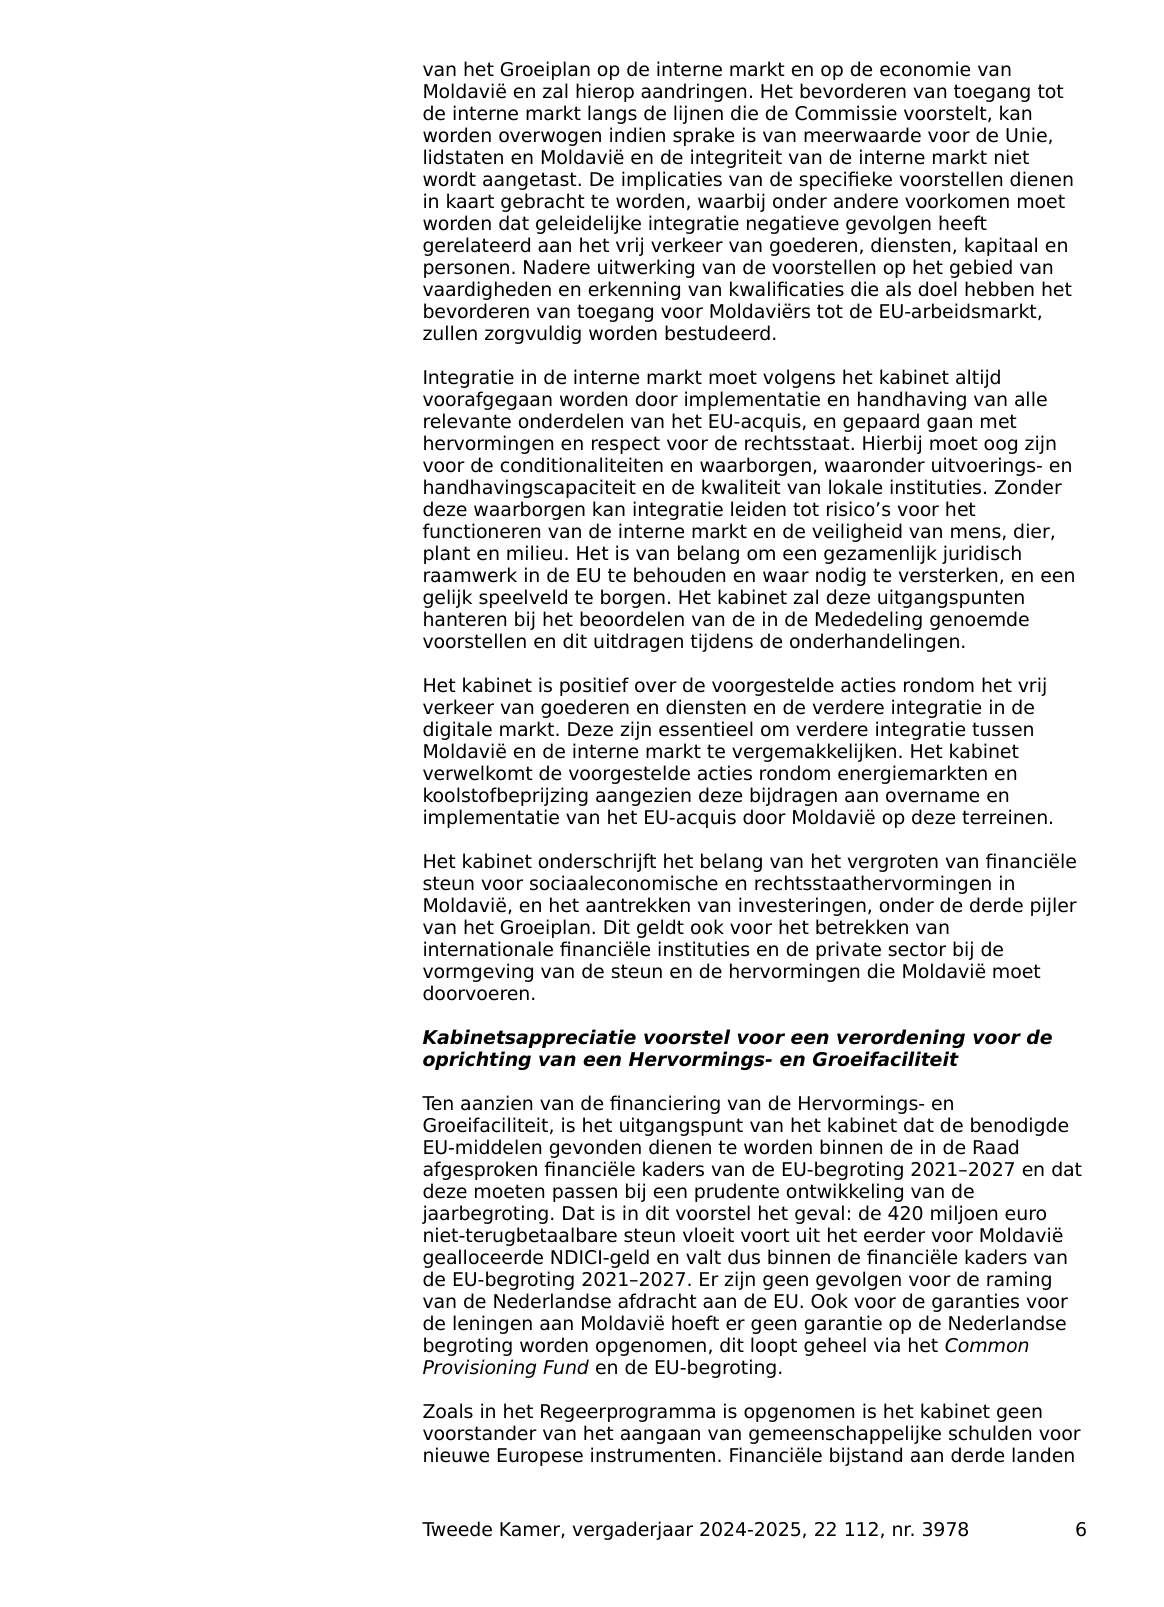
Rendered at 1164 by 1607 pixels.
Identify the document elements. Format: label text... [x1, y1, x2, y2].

text Het kabinet is positief over de voorgestelde acties rondom het vrij verkeer van goederen en diensten en de verdere integratie in de digitale markt. Deze zijn essentieel om verdere integratie tussen Moldavië en de interne markt te vergemakkelijken. Het kabinet verwelkomt de voorgestelde acties rondom energiemarkten en koolstofbeprijzing aangezien deze bijdragen aan overname en implementatie van het EU-acquis door Moldavië op deze terreinen. [422, 675, 1087, 829]
text van het Groeiplan op de interne markt en op de economie van Moldavië en zal hierop aandringen. Het bevorderen van toegang tot de interne markt langs de lijnen die de Commissie voorstelt, kan worden overwogen indien sprake is van meerwaarde voor de Unie, lidstaten en Moldavië en de integriteit van de interne markt niet wordt aangetast. De implicaties van de specifieke voorstellen dienen in kaart gebracht te worden, waarbij onder andere voorkomen moet worden dat geleidelijke integratie negatieve gevolgen heeft gerelateerd aan het vrij verkeer van goederen, diensten, kapitaal en personen. Nadere uitwerking van de voorstellen op het gebied van vaardigheden en erkenning van kwalificaties die als doel hebben het bevorderen van toegang voor Moldaviërs tot de EU-arbeidsmarkt, zullen zorgvuldig worden bestudeerd. [422, 59, 1087, 345]
subtitle Kabinetsappreciatie voorstel voor een verordening voor de oprichting van een Hervormings- en Groeifaciliteit [422, 1027, 1087, 1071]
text Integratie in de interne markt moet volgens het kabinet altijd voorafgegaan worden door implementatie en handhaving van alle relevante onderdelen van het EU-acquis, en gepaard gaan met hervormingen en respect voor de rechtsstaat. Hierbij moet oog zijn voor de conditionaliteiten en waarborgen, waaronder uitvoerings- en handhavingscapaciteit en de kwaliteit van lokale instituties. Zonder deze waarborgen kan integratie leiden tot risico’s voor het functioneren van de interne markt en de veiligheid van mens, dier, plant en milieu. Het is van belang om een gezamenlijk juridisch raamwerk in de EU te behouden en waar nodig te versterken, en een gelijk speelveld te borgen. Het kabinet zal deze uitgangspunten hanteren bij het beoordelen van de in de Mededeling genoemde voorstellen en dit uitdragen tijdens de onderhandelingen. [422, 367, 1087, 653]
text Het kabinet onderschrijft het belang van het vergroten van financiële steun voor sociaaleconomische en rechtsstaathervormingen in Moldavië, en het aantrekken van investeringen, onder de derde pijler van het Groeiplan. Dit geldt ook voor het betrekken van internationale financiële instituties en de private sector bij de vormgeving van de steun en de hervormingen die Moldavië moet doorvoeren. [422, 851, 1087, 1005]
text Zoals in het Regeerprogramma is opgenomen is het kabinet geen voorstander van het aangaan van gemeenschappelijke schulden voor nieuwe Europese instrumenten. Financiële bijstand aan derde landen [422, 1401, 1087, 1467]
text Ten aanzien van de financiering van de Hervormings- en Groeifaciliteit, is het uitgangspunt van het kabinet dat de benodigde EU-middelen gevonden dienen te worden binnen de in de Raad afgesproken financiële kaders van de EU-begroting 2021–2027 en dat deze moeten passen bij een prudente ontwikkeling van de jaarbegroting. Dat is in dit voorstel het geval: de 420 miljoen euro niet-terugbetaalbare steun vloeit voort uit het eerder voor Moldavië gealloceerde NDICI-geld en valt dus binnen de financiële kaders van de EU-begroting 2021–2027. Er zijn geen gevolgen voor de raming van de Nederlandse afdracht aan de EU. Ook voor de garanties voor de leningen aan Moldavië hoeft er geen garantie op de Nederlandse begroting worden opgenomen, dit loopt geheel via het Common Provisioning Fund en de EU-begroting. [422, 1093, 1087, 1379]
